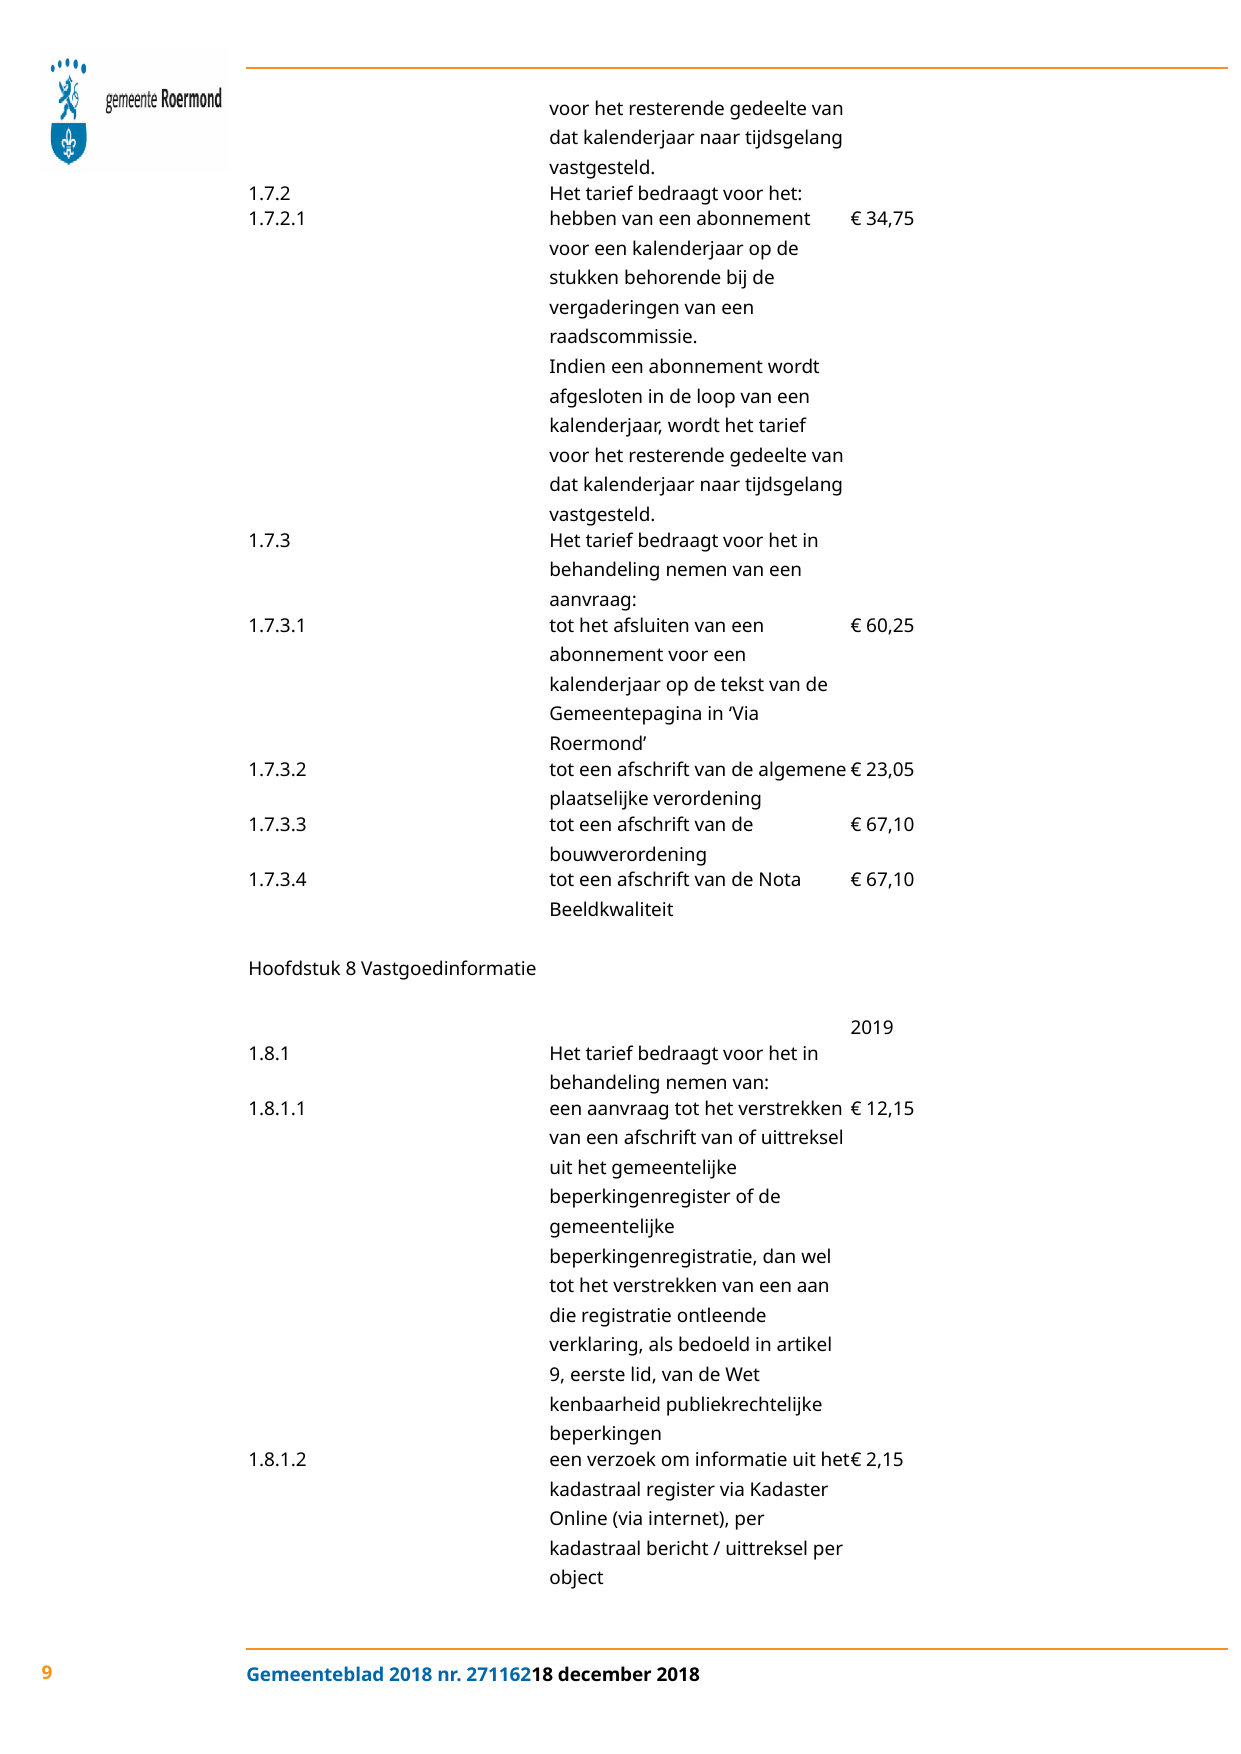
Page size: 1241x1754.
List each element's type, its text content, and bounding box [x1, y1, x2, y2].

picture [41, 47, 231, 172]
table_cell Het tarief bedraagt voor het: [549, 180, 850, 205]
table_cell tot een afschrift van de algemene plaatselijke verordening [549, 756, 850, 811]
table_cell € 12,15 [850, 1095, 1152, 1446]
table_cell 1.7.3.3 [248, 811, 549, 867]
table_cell 1.8.1 [248, 1040, 549, 1095]
table_cell 1.7.3 [248, 527, 549, 612]
table_cell Het tarief bedraagt voor het in behandeling nemen van een aanvraag: [549, 527, 850, 612]
table_cell 1.7.2.1 [248, 205, 549, 527]
table_cell € 67,10 [850, 867, 1152, 922]
table_cell [850, 95, 1152, 180]
table_cell hebben van een abonnement voor een kalenderjaar op de stukken behorende bij de vergaderingen van een raadscommissie. Indien een abonnement wordt afgesloten in de loop van een kalenderjaar, wordt het tarief voor het resterende gedeelte van dat kalenderjaar naar tijdsgelang vastgesteld. [549, 205, 850, 527]
table_cell € 67,10 [850, 811, 1152, 867]
table_cell 1.7.3.4 [248, 867, 549, 922]
table_header [549, 1014, 850, 1040]
table_header [248, 1014, 549, 1040]
table_cell 1.8.1.2 [248, 1446, 549, 1590]
table_cell [850, 1040, 1152, 1095]
table_cell 1.7.3.1 [248, 612, 549, 756]
table_cell € 60,25 [850, 612, 1152, 756]
text Hoofdstuk 8 Vastgoedinformatie [248, 955, 1152, 980]
table_cell [850, 527, 1152, 612]
table_cell een aanvraag tot het verstrekken van een afschrift van of uittreksel uit het gemeentelijke beperkingenregister of de gemeentelijke beperkingenregistratie, dan wel tot het verstrekken van een aan die registratie ontleende verklaring, als bedoeld in artikel 9, eerste lid, van de Wet kenbaarheid publiekrechtelijke beperkingen [549, 1095, 850, 1446]
table_cell [850, 180, 1152, 205]
table_cell € 34,75 [850, 205, 1152, 527]
table_cell € 23,05 [850, 756, 1152, 811]
table_cell tot een afschrift van de bouwverordening [549, 811, 850, 867]
table_cell voor het resterende gedeelte van dat kalenderjaar naar tijdsgelang vastgesteld. [549, 95, 850, 180]
table_cell een verzoek om informatie uit het kadastraal register via Kadaster Online (via internet), per kadastraal bericht / uittreksel per object [549, 1446, 850, 1590]
table_cell 1.8.1.1 [248, 1095, 549, 1446]
table_cell tot het afsluiten van een abonnement voor een kalenderjaar op de tekst van de Gemeentepagina in ‘Via Roermond’ [549, 612, 850, 756]
table_header 2019 [850, 1014, 1152, 1040]
table_cell 1.7.2 [248, 180, 549, 205]
table_cell [248, 95, 549, 180]
table_cell Het tarief bedraagt voor het in behandeling nemen van: [549, 1040, 850, 1095]
table_cell tot een afschrift van de Nota Beeldkwaliteit [549, 867, 850, 922]
table_cell 1.7.3.2 [248, 756, 549, 811]
table_cell € 2,15 [850, 1446, 1152, 1590]
